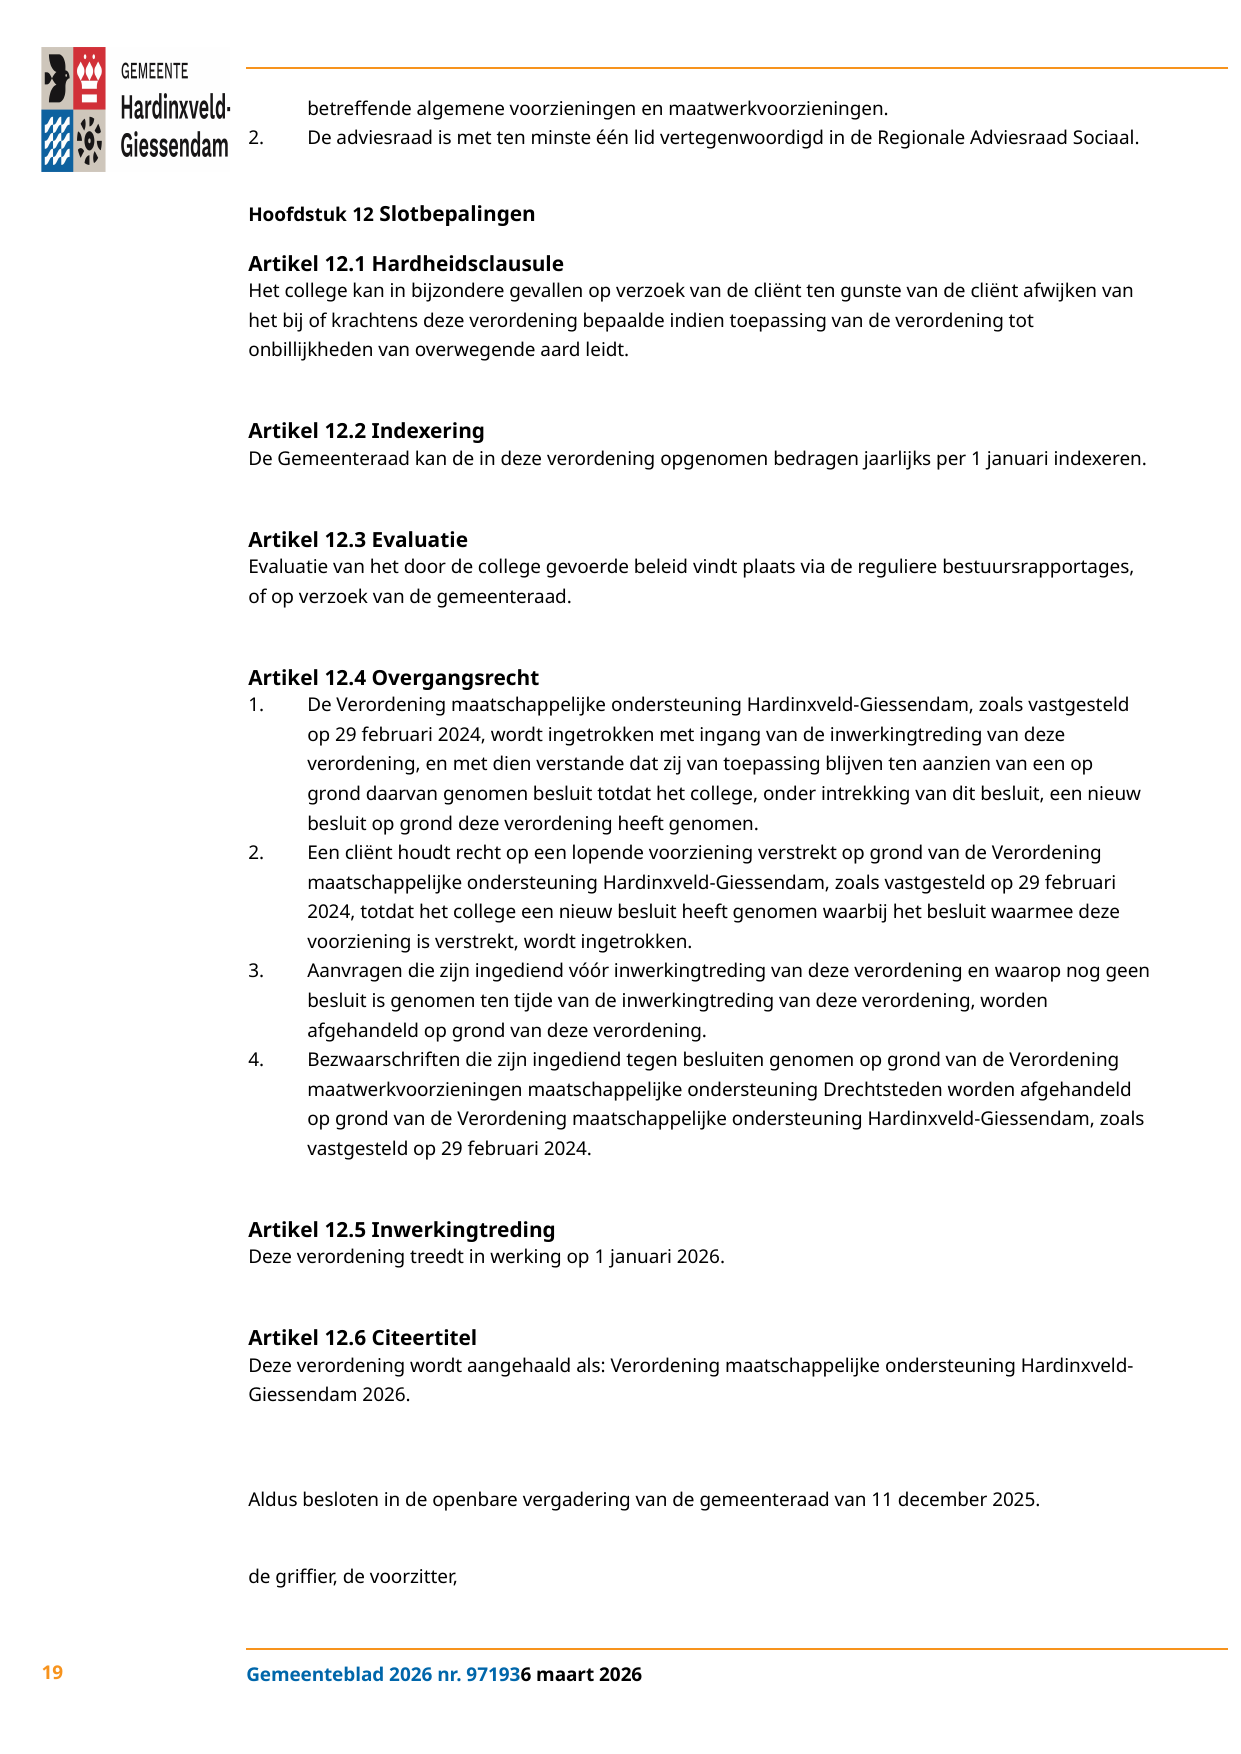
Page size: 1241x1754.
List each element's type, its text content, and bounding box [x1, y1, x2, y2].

text Artikel 12.6 Citeertitel [248, 1323, 1152, 1352]
list Bezwaarschriften die zijn ingediend tegen besluiten genomen op grond van de Verordening maatwerkvoorzieningen maatschappelijke ondersteuning Drechtsteden worden afgehandeld op grond van de Verordening maatschappelijke ondersteuning Hardinxveld-Giessendam, zoals vastgesteld op 29 februari 2024. [248, 1046, 1152, 1161]
text De Gemeenteraad kan de in deze verordening opgenomen bedragen jaarlijks per 1 januari indexeren. [248, 445, 1152, 471]
text Artikel 12.2 Indexering [248, 416, 1152, 445]
text de griffier, de voorzitter, [248, 1563, 1152, 1589]
text Artikel 12.1 Hardheidsclausule [248, 249, 1152, 277]
list Aanvragen die zijn ingediend vóór inwerkingtreding van deze verordening en waarop nog geen besluit is genomen ten tijde van de inwerkingtreding van deze verordening, worden afgehandeld op grond van deze verordening. [248, 958, 1152, 1042]
list betreffende algemene voorzieningen en maatwerkvoorzieningen. [248, 95, 1152, 121]
text Hoofdstuk 12 Slotbepalingen [248, 199, 1152, 228]
text Aldus besloten in de openbare vergadering van de gemeenteraad van 11 december 2025. [248, 1486, 1152, 1512]
text Artikel 12.3 Evaluatie [248, 525, 1152, 553]
text Artikel 12.4 Overgangsrecht [248, 663, 1152, 691]
text Het college kan in bijzondere gevallen op verzoek van de cliënt ten gunste van de cliënt afwijken van het bij of krachtens deze verordening bepaalde indien toepassing van de verordening tot onbillijkheden van overwegende aard leidt. [248, 277, 1152, 362]
text Evaluatie van het door de college gevoerde beleid vindt plaats via de reguliere bestuursrapportages, of op verzoek van de gemeenteraad. [248, 553, 1152, 609]
list Een cliënt houdt recht op een lopende voorziening verstrekt op grond van de Verordening maatschappelijke ondersteuning Hardinxveld-Giessendam, zoals vastgesteld op 29 februari 2024, totdat het college een nieuw besluit heeft genomen waarbij het besluit waarmee deze voorziening is verstrekt, wordt ingetrokken. [248, 839, 1152, 954]
list De adviesraad is met ten minste één lid vertegenwoordigd in de Regionale Adviesraad Sociaal. [248, 124, 1152, 150]
picture [41, 47, 231, 172]
text Artikel 12.5 Inwerkingtreding [248, 1215, 1152, 1243]
text Deze verordening wordt aangehaald als: Verordening maatschappelijke ondersteuning Hardinxveld-Giessendam 2026. [248, 1352, 1152, 1407]
text Deze verordening treedt in werking op 1 januari 2026. [248, 1243, 1152, 1269]
list De Verordening maatschappelijke ondersteuning Hardinxveld-Giessendam, zoals vastgesteld op 29 februari 2024, wordt ingetrokken met ingang van de inwerkingtreding van deze verordening, en met dien verstande dat zij van toepassing blijven ten aanzien van een op grond daarvan genomen besluit totdat het college, onder intrekking van dit besluit, een nieuw besluit op grond deze verordening heeft genomen. [248, 691, 1152, 835]
